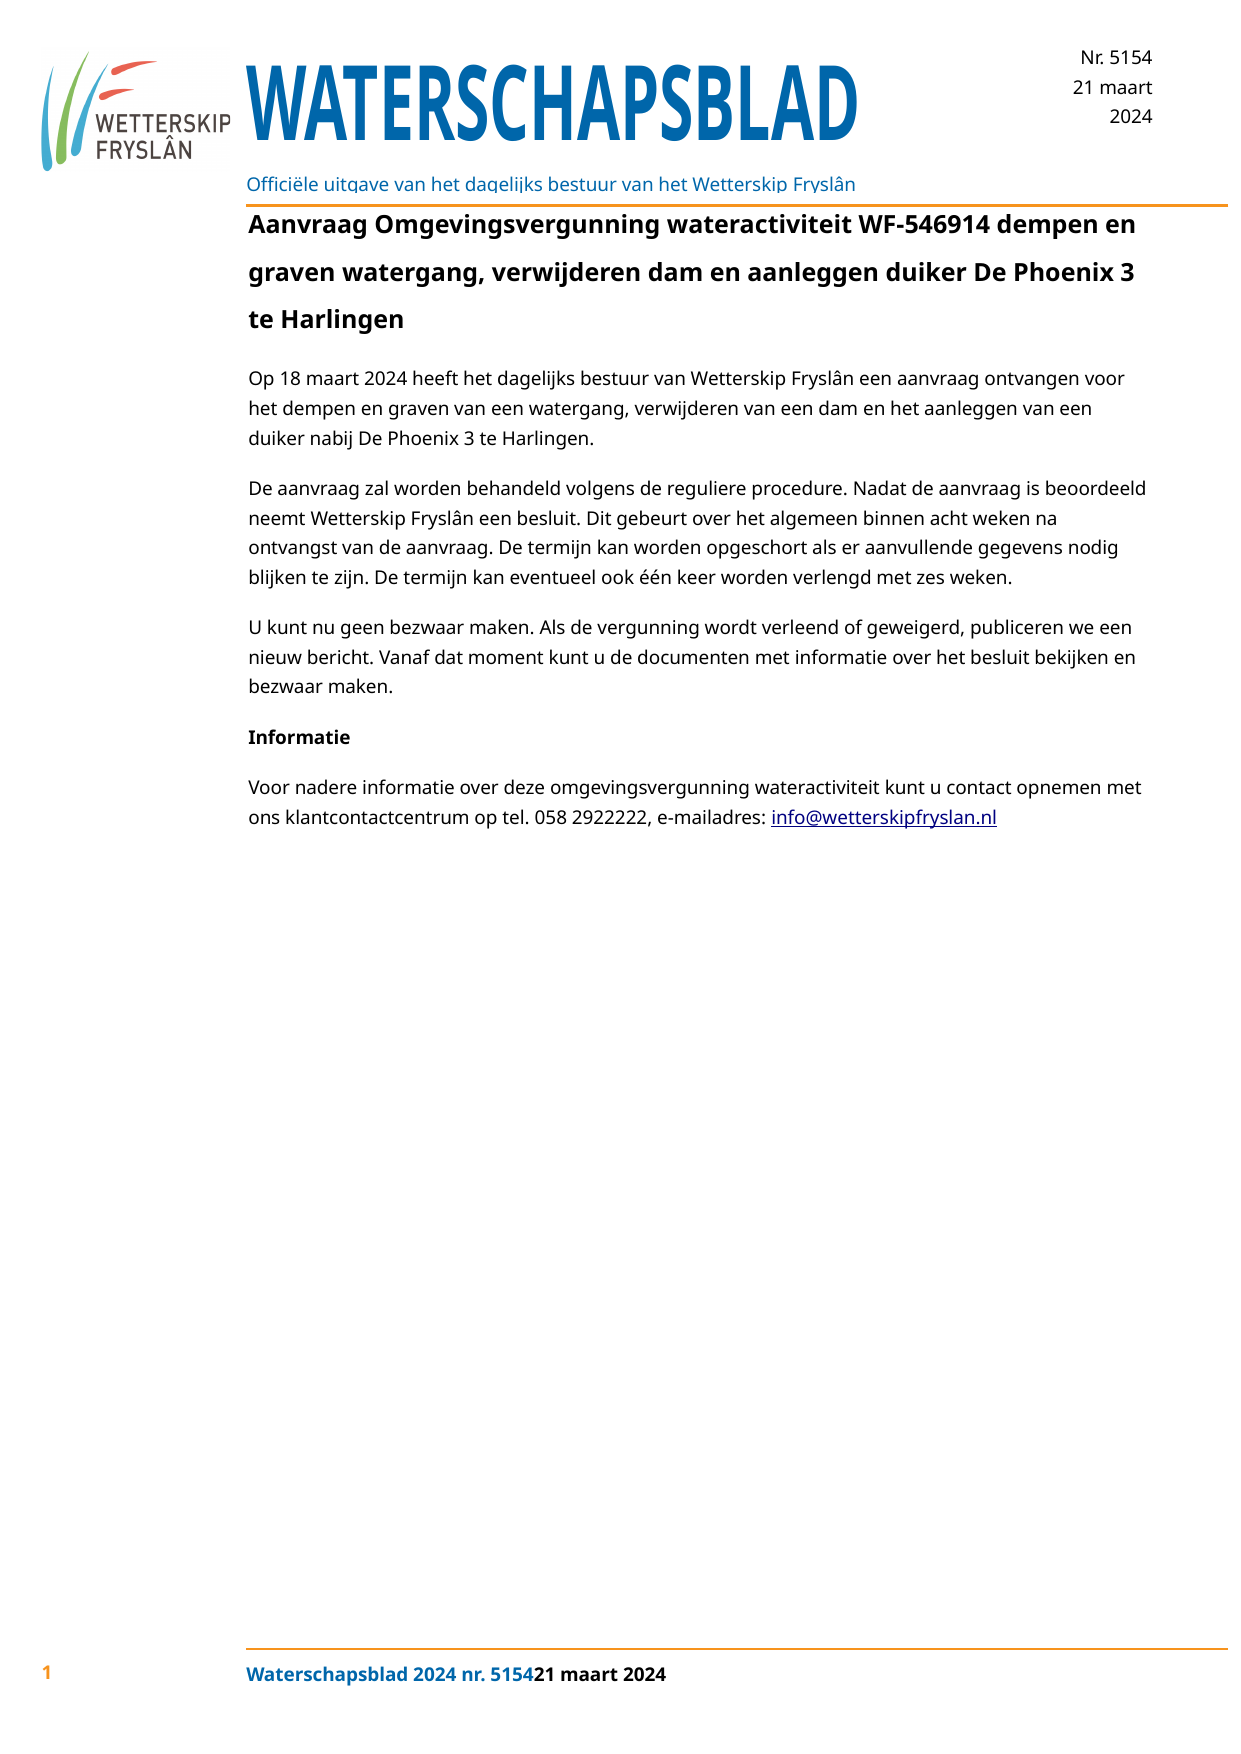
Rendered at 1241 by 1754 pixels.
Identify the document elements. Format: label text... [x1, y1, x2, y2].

text Voor nadere informatie over deze omgevingsvergunning wateractiviteit kunt u contact opnemen met ons klantcontactcentrum op tel. 058 2922222, e-mailadres: info@wetterskipfryslan.nl [248, 774, 1152, 829]
text De aanvraag zal worden behandeld volgens de reguliere procedure. Nadat de aanvraag is beoordeeld neemt Wetterskip Fryslân een besluit. Dit gebeurt over het algemeen binnen acht weken na ontvangst van de aanvraag. De termijn kan worden opgeschort als er aanvullende gegevens nodig blijken te zijn. De termijn kan eventueel ook één keer worden verlengd met zes weken. [248, 475, 1152, 589]
picture [41, 47, 231, 172]
text Informatie [248, 724, 1152, 749]
text Op 18 maart 2024 heeft het dagelijks bestuur van Wetterskip Fryslân een aanvraag ontvangen voor het dempen en graven van een watergang, verwijderen van een dam en het aanleggen van een duiker nabij De Phoenix 3 te Harlingen. [248, 366, 1152, 450]
text Aanvraag Omgevingsvergunning wateractiviteit WF-546914 dempen en graven watergang, verwijderen dam en aanleggen duiker De Phoenix 3 te Harlingen [248, 207, 1152, 336]
text U kunt nu geen bezwaar maken. Als de vergunning wordt verleend of geweigerd, publiceren we een nieuw bericht. Vanaf dat moment kunt u de documenten met informatie over het besluit bekijken en bezwaar maken. [248, 614, 1152, 699]
